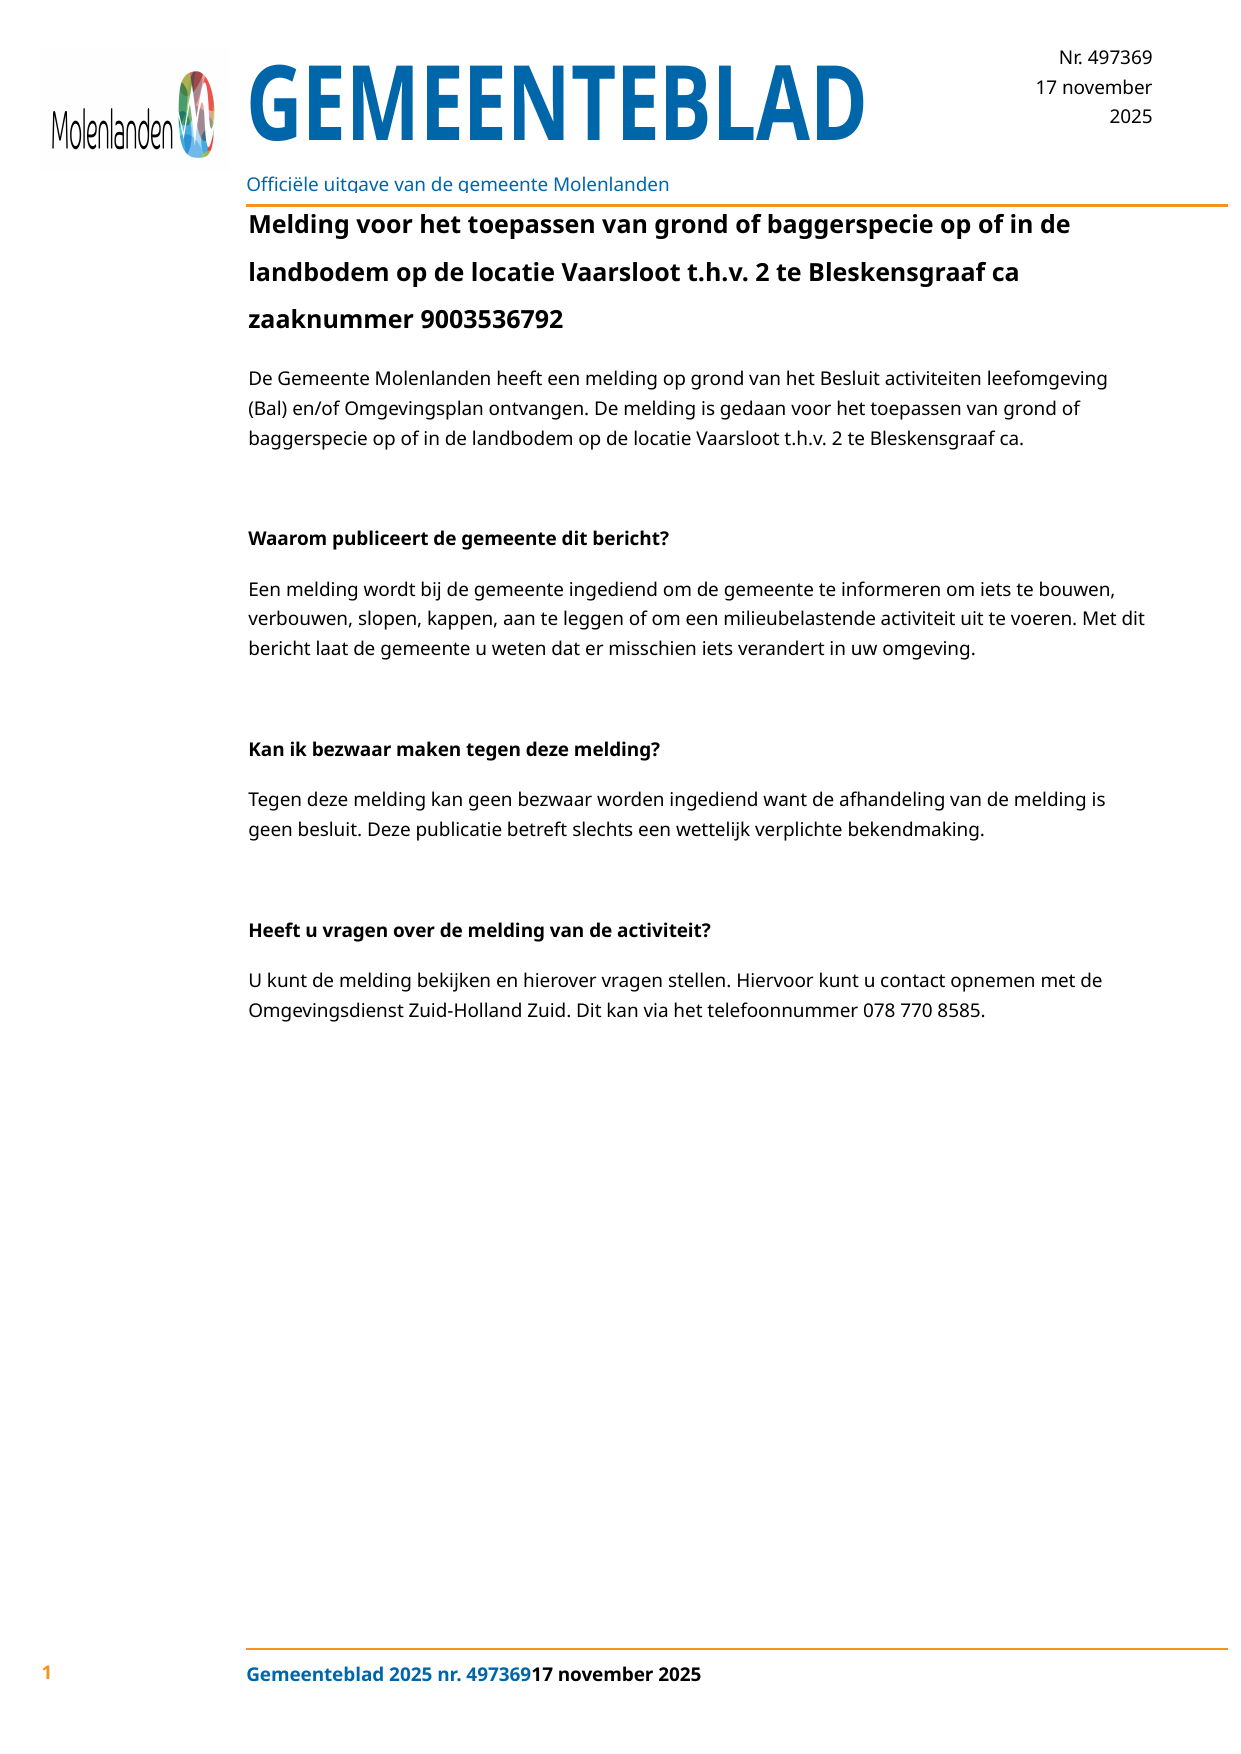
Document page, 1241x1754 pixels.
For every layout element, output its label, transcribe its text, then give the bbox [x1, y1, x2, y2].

text De Gemeente Molenlanden heeft een melding op grond van het Besluit activiteiten leefomgeving (Bal) en/of Omgevingsplan ontvangen. De melding is gedaan voor het toepassen van grond of baggerspecie op of in de landbodem op de locatie Vaarsloot t.h.v. 2 te Bleskensgraaf ca. [248, 366, 1152, 450]
text Een melding wordt bij de gemeente ingediend om de gemeente te informeren om iets te bouwen, verbouwen, slopen, kappen, aan te leggen of om een milieubelastende activiteit uit te voeren. Met dit bericht laat de gemeente u weten dat er misschien iets verandert in uw omgeving. [248, 576, 1152, 661]
text Kan ik bezwaar maken tegen deze melding? [248, 736, 1152, 762]
text Melding voor het toepassen van grond of baggerspecie op of in de landbodem op de locatie Vaarsloot t.h.v. 2 te Bleskensgraaf ca zaaknummer 9003536792 [248, 207, 1152, 336]
text Waarom publiceert de gemeente dit bericht? [248, 526, 1152, 551]
text U kunt de melding bekijken en hierover vragen stellen. Hiervoor kunt u contact opnemen met de Omgevingsdienst Zuid-Holland Zuid. Dit kan via het telefoonnummer 078 770 8585. [248, 967, 1152, 1022]
text Heeft u vragen over de melding van de activiteit? [248, 917, 1152, 942]
picture [41, 47, 231, 172]
text Tegen deze melding kan geen bezwaar worden ingediend want de afhandeling van de melding is geen besluit. Deze publicatie betreft slechts een wettelijk verplichte bekendmaking. [248, 786, 1152, 842]
